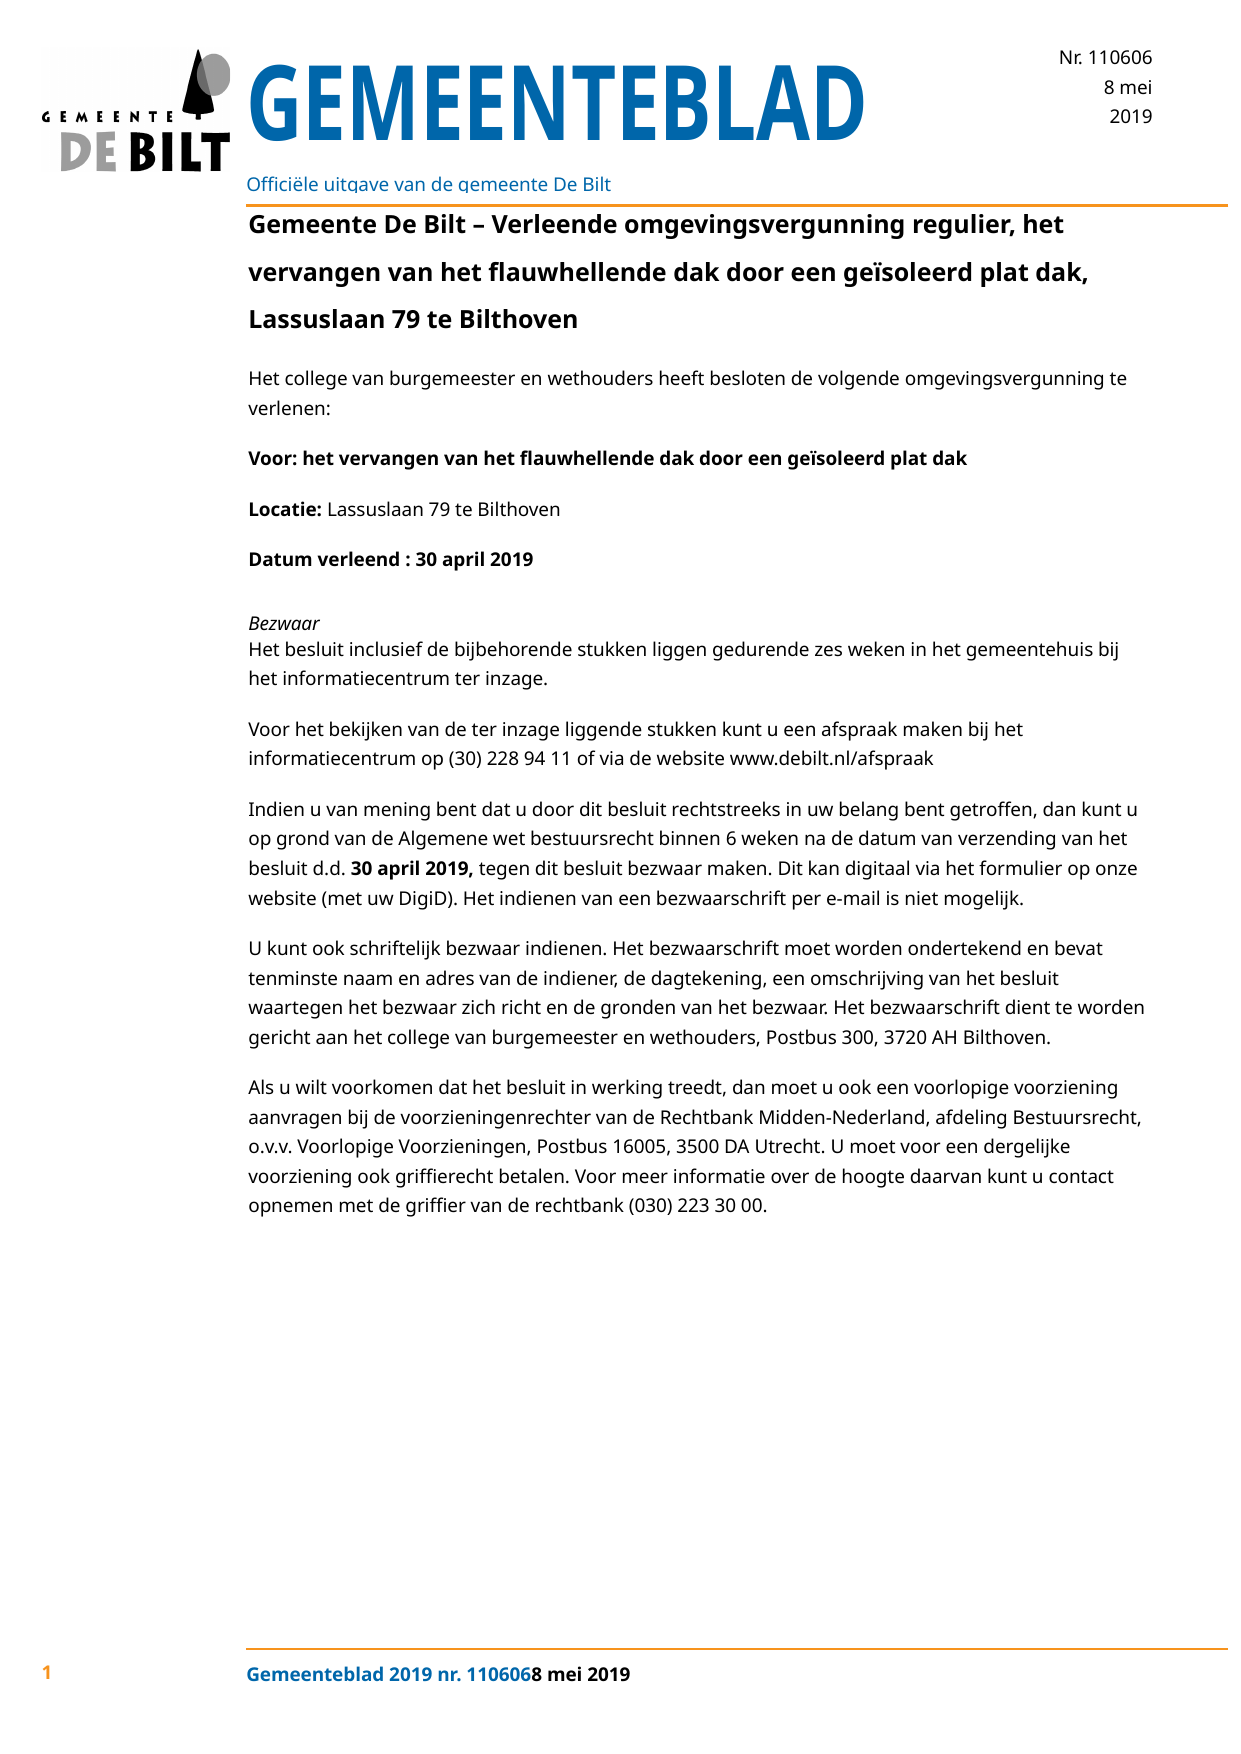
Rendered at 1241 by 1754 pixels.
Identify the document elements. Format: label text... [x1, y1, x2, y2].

text Locatie: Lassuslaan 79 te Bilthoven [248, 496, 1152, 522]
text Voor: het vervangen van het flauwhellende dak door een geïsoleerd plat dak [248, 446, 1152, 471]
picture [41, 47, 231, 172]
text Indien u van mening bent dat u door dit besluit rechtstreeks in uw belang bent getroffen, dan kunt u op grond van de Algemene wet bestuursrecht binnen 6 weken na de datum van verzending van het besluit d.d. 30 april 2019, tegen dit besluit bezwaar maken. Dit kan digitaal via het formulier op onze website (met uw DigiD). Het indienen van een bezwaarschrift per e-mail is niet mogelijk. [248, 796, 1152, 911]
text Voor het bekijken van de ter inzage liggende stukken kunt u een afspraak maken bij het informatiecentrum op (30) 228 94 11 of via de website www.debilt.nl/afspraak [248, 716, 1152, 771]
text Gemeente De Bilt – Verleende omgevingsvergunning regulier, het vervangen van het flauwhellende dak door een geïsoleerd plat dak, Lassuslaan 79 te Bilthoven [248, 207, 1152, 336]
text Het besluit inclusief de bijbehorende stukken liggen gedurende zes weken in het gemeentehuis bij het informatiecentrum ter inzage. [248, 636, 1152, 691]
text Bezwaar [248, 610, 1152, 636]
text Datum verleend : 30 april 2019 [248, 546, 1152, 572]
text U kunt ook schriftelijk bezwaar indienen. Het bezwaarschrift moet worden ondertekend en bevat tenminste naam en adres van de indiener, de dagtekening, een omschrijving van het besluit waartegen het bezwaar zich richt en de gronden van het bezwaar. Het bezwaarschrift dient te worden gericht aan het college van burgemeester en wethouders, Postbus 300, 3720 AH Bilthoven. [248, 935, 1152, 1050]
text Als u wilt voorkomen dat het besluit in werking treedt, dan moet u ook een voorlopige voorziening aanvragen bij de voorzieningenrechter van de Rechtbank Midden-Nederland, afdeling Bestuursrecht, o.v.v. Voorlopige Voorzieningen, Postbus 16005, 3500 DA Utrecht. U moet voor een dergelijke voorziening ook griffierecht betalen. Voor meer informatie over de hoogte daarvan kunt u contact opnemen met de griffier van de rechtbank (030) 223 30 00. [248, 1074, 1152, 1218]
text Het college van burgemeester en wethouders heeft besloten de volgende omgevingsvergunning te verlenen: [248, 366, 1152, 421]
